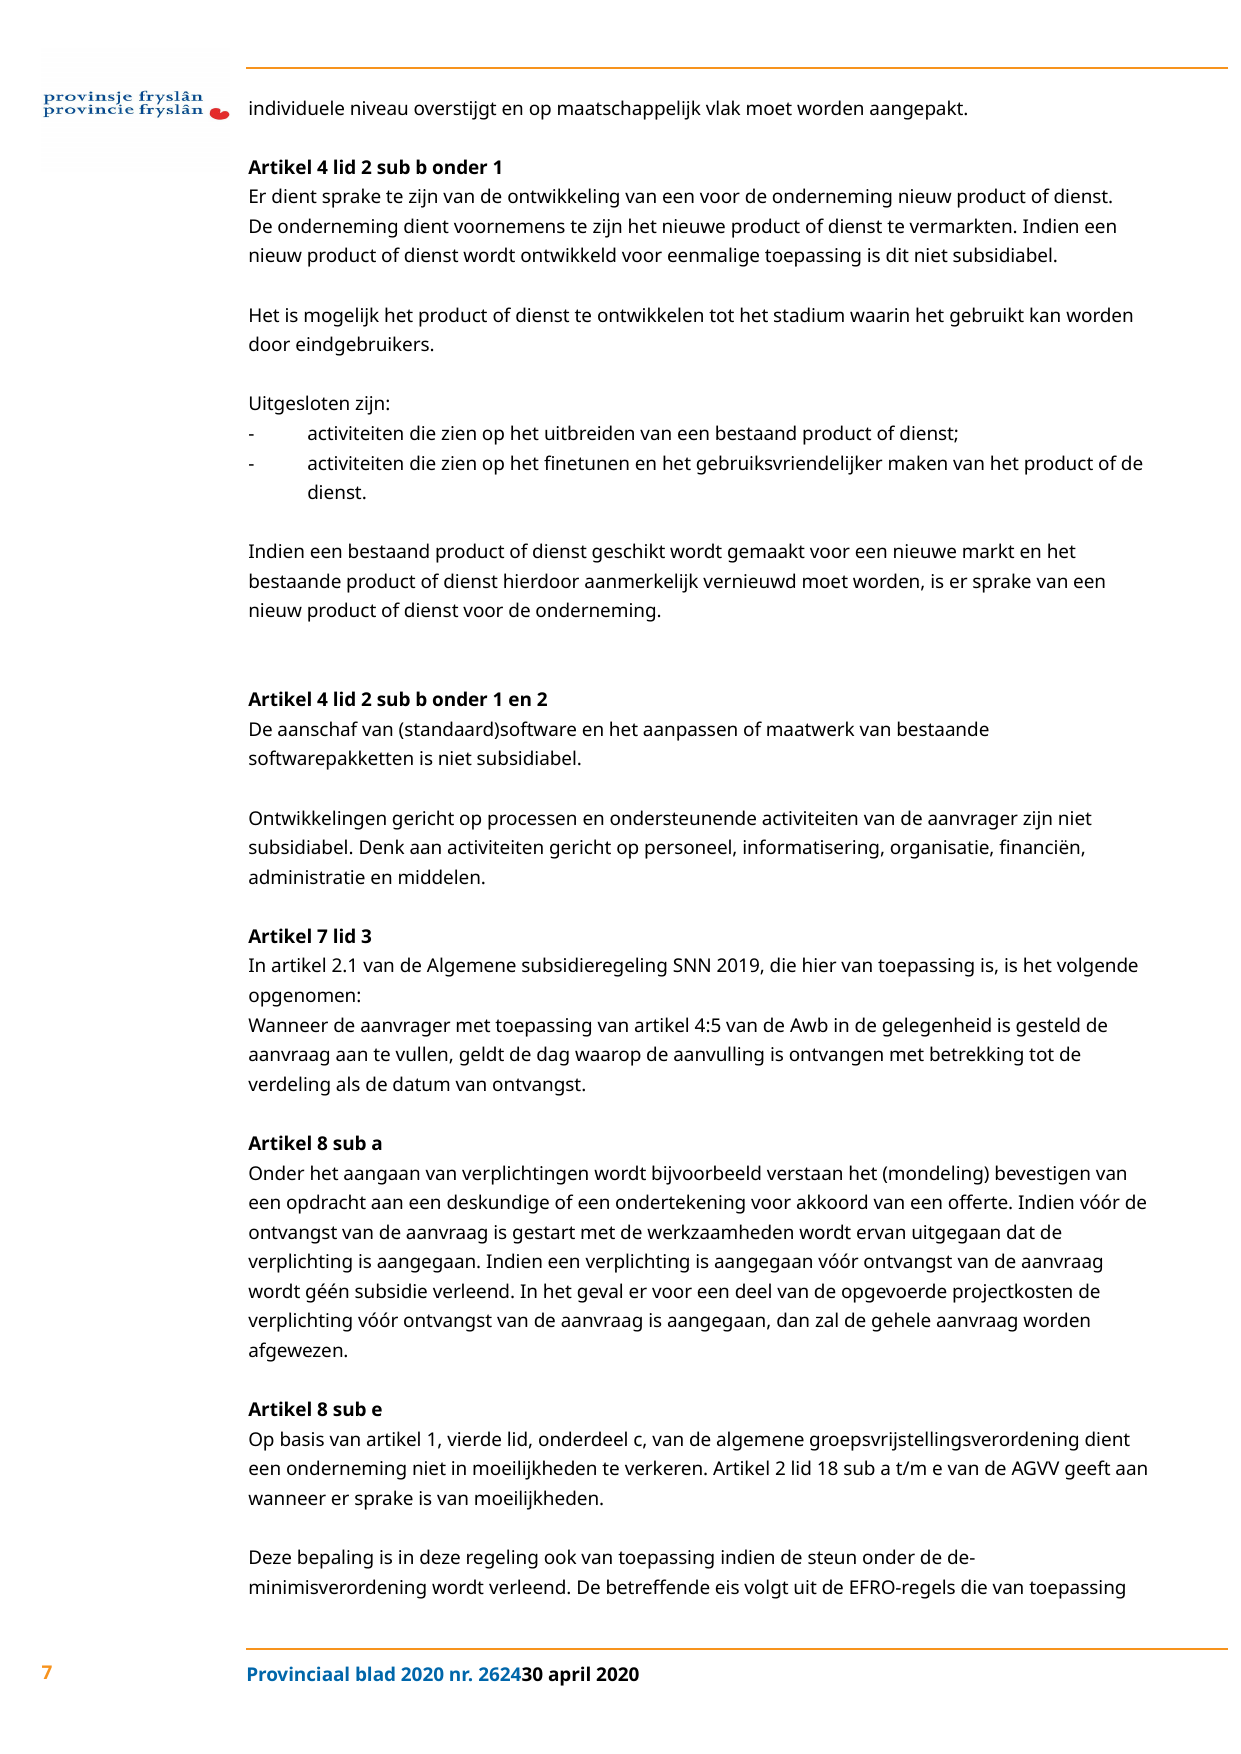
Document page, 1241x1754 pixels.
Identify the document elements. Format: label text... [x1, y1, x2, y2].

text Het is mogelijk het product of dienst te ontwikkelen tot het stadium waarin het gebruikt kan worden door eindgebruikers. [248, 302, 1152, 357]
text Artikel 8 sub a [248, 1130, 1152, 1156]
text In artikel 2.1 van de Algemene subsidieregeling SNN 2019, die hier van toepassing is, is het volgende opgenomen: [248, 953, 1152, 1008]
text Artikel 7 lid 3 [248, 923, 1152, 949]
text Indien een bestaand product of dienst geschikt wordt gemaakt voor een nieuwe markt en het bestaande product of dienst hierdoor aanmerkelijk vernieuwd moet worden, is er sprake van een nieuw product of dienst voor de onderneming. [248, 538, 1152, 623]
list activiteiten die zien op het finetunen en het gebruiksvriendelijker maken van het product of de dienst. [248, 450, 1152, 505]
text Deze bepaling is in deze regeling ook van toepassing indien de steun onder de de-minimisverordening wordt verleend. De betreffende eis volgt uit de EFRO-regels die van toepassing [248, 1544, 1152, 1600]
list activiteiten die zien op het uitbreiden van een bestaand product of dienst; [248, 420, 1152, 446]
text Artikel 8 sub e [248, 1396, 1152, 1422]
picture [41, 47, 231, 172]
text Er dient sprake te zijn van de ontwikkeling van een voor de onderneming nieuw product of dienst. [248, 183, 1152, 209]
text Artikel 4 lid 2 sub b onder 1 en 2 [248, 686, 1152, 712]
text Artikel 4 lid 2 sub b onder 1 [248, 154, 1152, 180]
text Uitgesloten zijn: [248, 391, 1152, 416]
text individuele niveau overstijgt en op maatschappelijk vlak moet worden aangepakt. [248, 95, 1152, 121]
text De onderneming dient voornemens te zijn het nieuwe product of dienst te vermarkten. Indien een nieuw product of dienst wordt ontwikkeld voor eenmalige toepassing is dit niet subsidiabel. [248, 213, 1152, 268]
text Wanneer de aanvrager met toepassing van artikel 4:5 van de Awb in de gelegenheid is gesteld de aanvraag aan te vullen, geldt de dag waarop de aanvulling is ontvangen met betrekking tot de verdeling als de datum van ontvangst. [248, 1012, 1152, 1097]
text Onder het aangaan van verplichtingen wordt bijvoorbeeld verstaan het (mondeling) bevestigen van een opdracht aan een deskundige of een ondertekening voor akkoord van een offerte. Indien vóór de ontvangst van de aanvraag is gestart met de werkzaamheden wordt ervan uitgegaan dat de verplichting is aangegaan. Indien een verplichting is aangegaan vóór ontvangst van de aanvraag wordt géén subsidie verleend. In het geval er voor een deel van de opgevoerde projectkosten de verplichting vóór ontvangst van de aanvraag is aangegaan, dan zal de gehele aanvraag worden afgewezen. [248, 1160, 1152, 1363]
text Ontwikkelingen gericht op processen en ondersteunende activiteiten van de aanvrager zijn niet subsidiabel. Denk aan activiteiten gericht op personeel, informatisering, organisatie, financiën, administratie en middelen. [248, 805, 1152, 890]
text Op basis van artikel 1, vierde lid, onderdeel c, van de algemene groepsvrijstellingsverordening dient een onderneming niet in moeilijkheden te verkeren. Artikel 2 lid 18 sub a t/m e van de AGVV geeft aan wanneer er sprake is van moeilijkheden. [248, 1426, 1152, 1511]
text De aanschaf van (standaard)software en het aanpassen of maatwerk van bestaande softwarepakketten is niet subsidiabel. [248, 716, 1152, 771]
